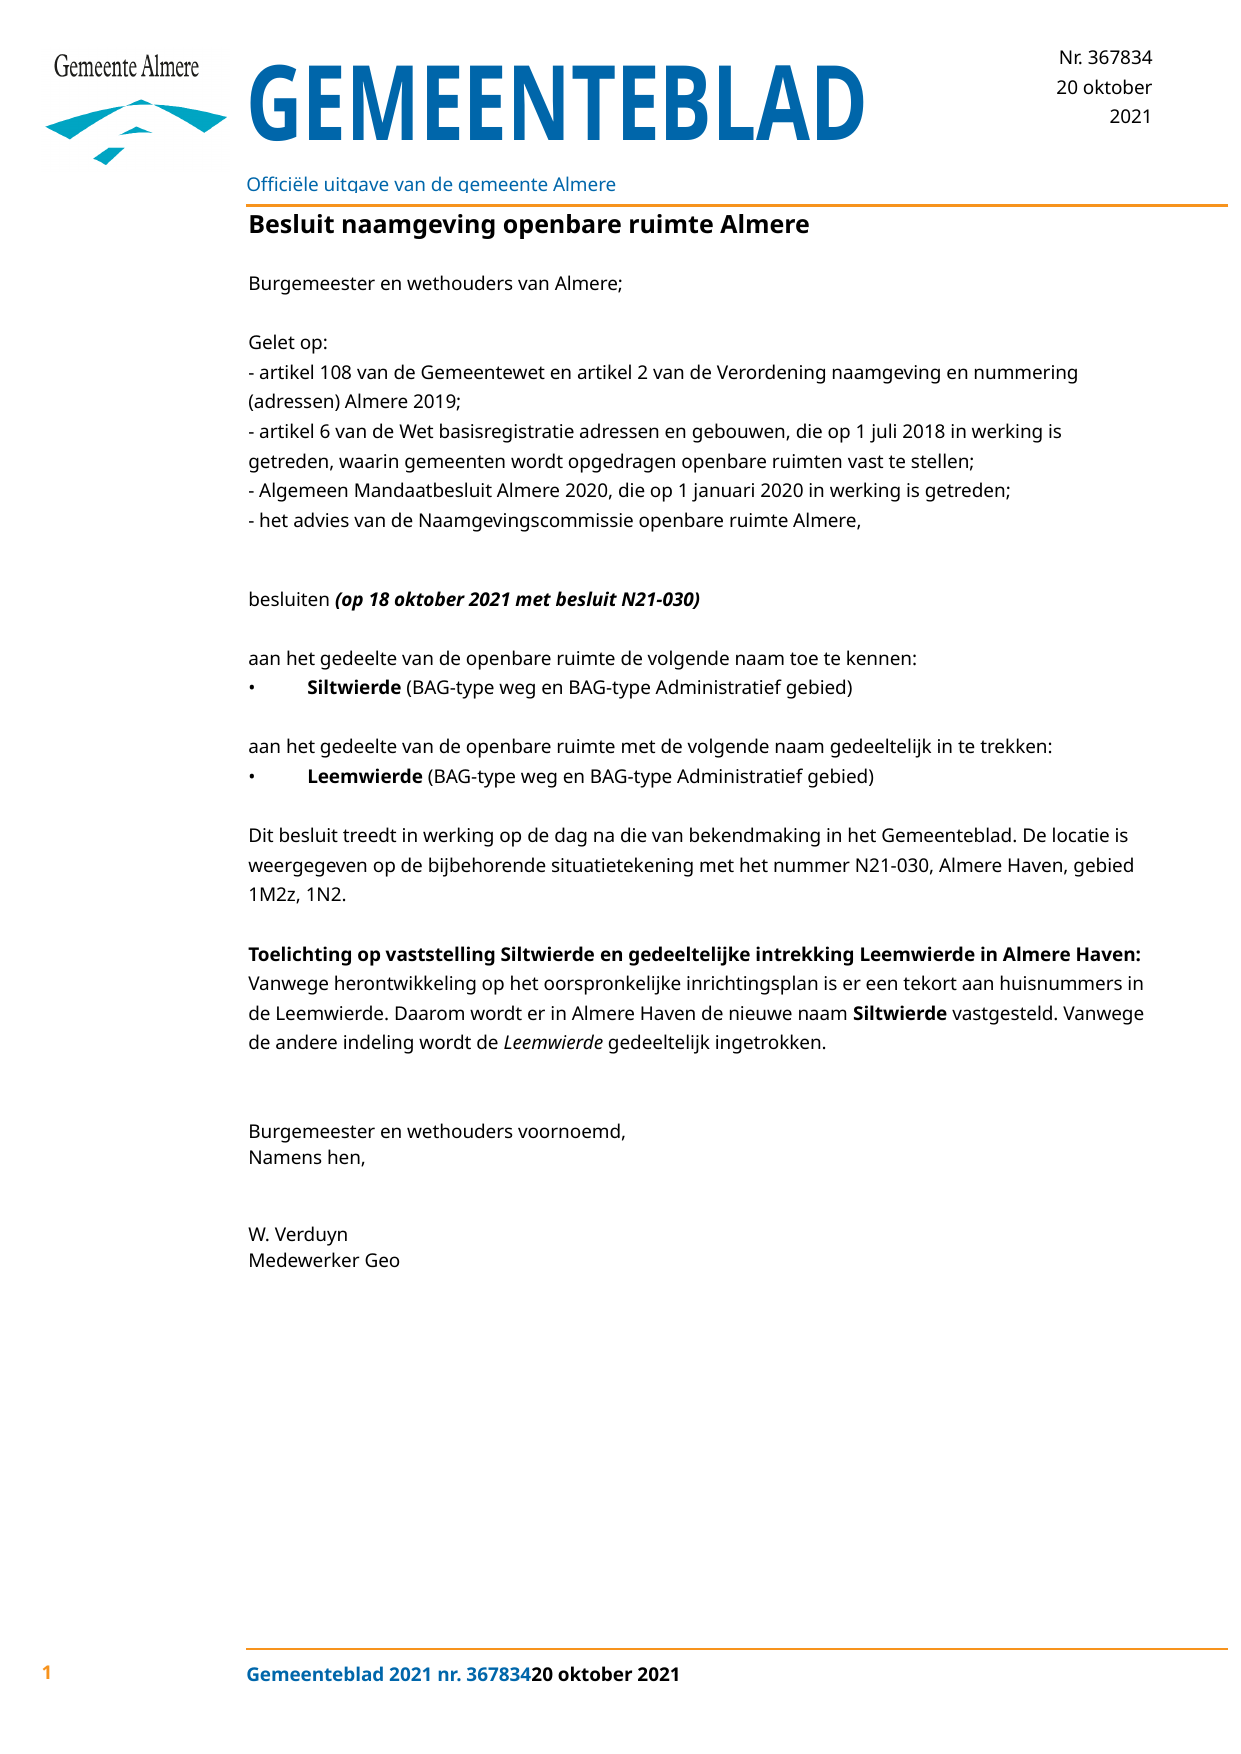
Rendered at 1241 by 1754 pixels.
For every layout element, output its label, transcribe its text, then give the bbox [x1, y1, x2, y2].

text Namens hen, [248, 1144, 1152, 1170]
text Besluit naamgeving openbare ruimte Almere [248, 207, 1152, 241]
text - artikel 108 van de Gemeentewet en artikel 2 van de Verordening naamgeving en nummering (adressen) Almere 2019; [248, 359, 1152, 414]
text - Algemeen Mandaatbesluit Almere 2020, die op 1 januari 2020 in werking is getreden; [248, 477, 1152, 503]
text aan het gedeelte van de openbare ruimte de volgende naam toe te kennen: [248, 645, 1152, 671]
text - het advies van de Naamgevingscommissie openbare ruimte Almere, [248, 507, 1152, 533]
text Toelichting op vaststelling Siltwierde en gedeeltelijke intrekking Leemwierde in Almere Haven: [248, 941, 1152, 967]
text Burgemeester en wethouders van Almere; [248, 270, 1152, 296]
text W. Verduyn [248, 1221, 1152, 1247]
text Vanwege herontwikkeling op het oorspronkelijke inrichtingsplan is er een tekort aan huisnummers in de Leemwierde. Daarom wordt er in Almere Haven de nieuwe naam Siltwierde vastgesteld. Vanwege de andere indeling wordt de Leemwierde gedeeltelijk ingetrokken. [248, 970, 1152, 1055]
list Siltwierde (BAG-type weg en BAG-type Administratief gebied) [248, 674, 1152, 700]
text aan het gedeelte van de openbare ruimte met de volgende naam gedeeltelijk in te trekken: [248, 734, 1152, 759]
text Burgemeester en wethouders voornoemd, [248, 1118, 1152, 1144]
text Medewerker Geo [248, 1247, 1152, 1273]
text - artikel 6 van de Wet basisregistratie adressen en gebouwen, die op 1 juli 2018 in werking is getreden, waarin gemeenten wordt opgedragen openbare ruimten vast te stellen; [248, 418, 1152, 473]
text Dit besluit treedt in werking op de dag na die van bekendmaking in het Gemeenteblad. De locatie is weergegeven op de bijbehorende situatietekening met het nummer N21-030, Almere Haven, gebied 1M2z, 1N2. [248, 822, 1152, 907]
text Gelet op: [248, 329, 1152, 355]
text besluiten (op 18 oktober 2021 met besluit N21-030) [248, 586, 1152, 612]
list Leemwierde (BAG-type weg en BAG-type Administratief gebied) [248, 763, 1152, 789]
picture [41, 47, 231, 172]
